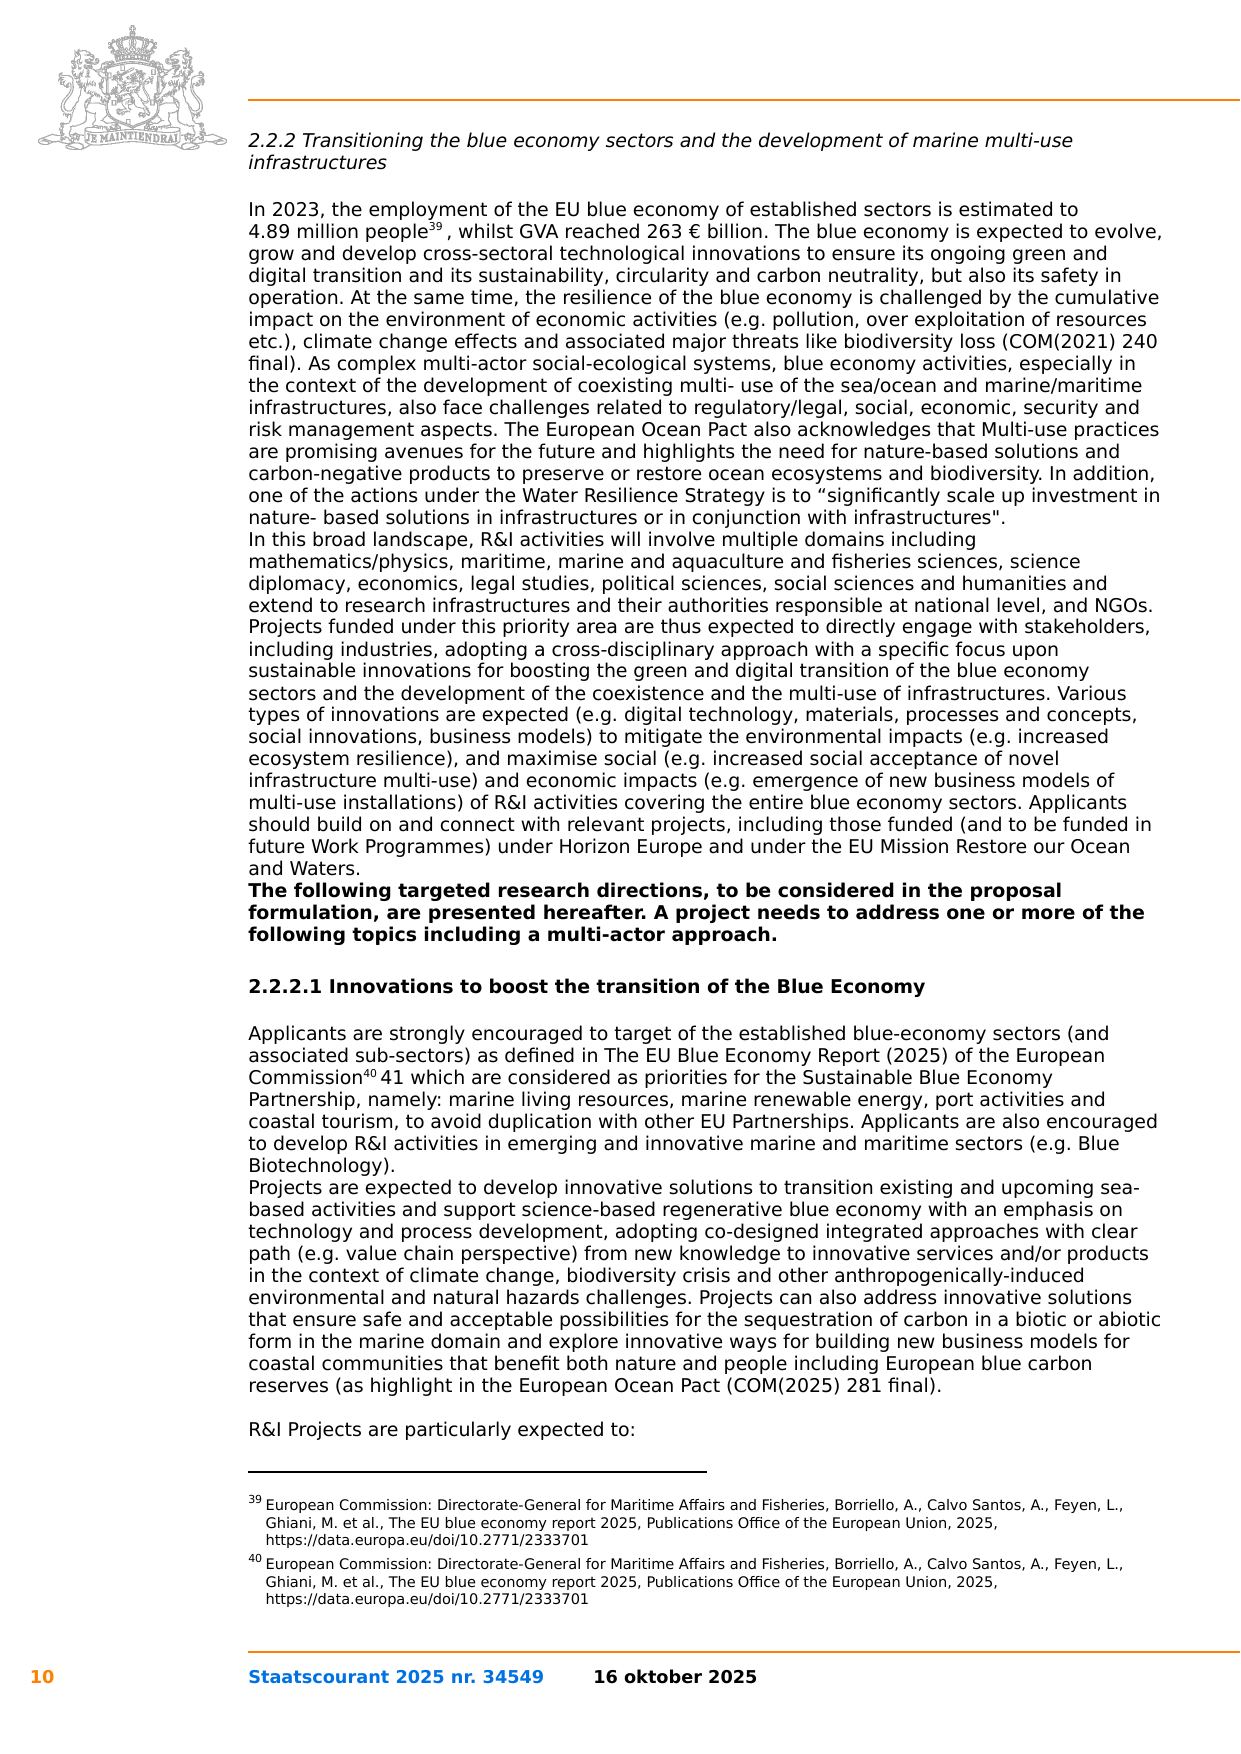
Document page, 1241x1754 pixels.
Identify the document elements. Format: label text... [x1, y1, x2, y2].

text In this broad landscape, R&I activities will involve multiple domains including mathematics/physics, maritime, marine and aquaculture and fisheries sciences, science diplomacy, economics, legal studies, political sciences, social sciences and humanities and extend to research infrastructures and their authorities responsible at national level, and NGOs. Projects funded under this priority area are thus expected to directly engage with stakeholders, including industries, adopting a cross-disciplinary approach with a specific focus upon sustainable innovations for boosting the green and digital transition of the blue economy sectors and the development of the coexistence and the multi-use of infrastructures. Various types of innovations are expected (e.g. digital technology, materials, processes and concepts, social innovations, business models) to mitigate the environmental impacts (e.g. increased ecosystem resilience), and maximise social (e.g. increased social acceptance of novel infrastructure multi-use) and economic impacts (e.g. emergence of new business models of multi-use installations) of R&I activities covering the entire blue economy sectors. Applicants should build on and connect with relevant projects, including those funded (and to be funded in future Work Programmes) under Horizon Europe and under the EU Mission Restore our Ocean and Waters. [248, 528, 1163, 880]
picture [38, 25, 227, 150]
text Applicants are strongly encouraged to target of the established blue-economy sectors (and associated sub-sectors) as defined in The EU Blue Economy Report (2025) of the European Commission41 which are considered as priorities for the Sustainable Blue Economy Partnership, namely: marine living resources, marine renewable energy, port activities and coastal tourism, to avoid duplication with other EU Partnerships. Applicants are also encouraged to develop R&I activities in emerging and innovative marine and maritime sectors (e.g. Blue Biotechnology). [248, 1023, 1163, 1177]
text European Commission: Directorate-General for Maritime Affairs and Fisheries, Borriello, A., Calvo Santos, A., Feyen, L., Ghiani, M. et al., The EU blue economy report 2025, Publications Office of the European Union, 2025, https://data.europa.eu/doi/10.2771/2333701 [248, 1493, 1163, 1549]
text Projects are expected to develop innovative solutions to transition existing and upcoming sea-based activities and support science-based regenerative blue economy with an emphasis on technology and process development, adopting co-designed integrated approaches with clear path (e.g. value chain perspective) from new knowledge to innovative services and/or products in the context of climate change, biodiversity crisis and other anthropogenically-induced environmental and natural hazards challenges. Projects can also address innovative solutions that ensure safe and acceptable possibilities for the sequestration of carbon in a biotic or abiotic form in the marine domain and explore innovative ways for building new business models for coastal communities that benefit both nature and people including European blue carbon reserves (as highlight in the European Ocean Pact (COM(2025) 281 final). [248, 1177, 1163, 1397]
text European Commission: Directorate-General for Maritime Affairs and Fisheries, Borriello, A., Calvo Santos, A., Feyen, L., Ghiani, M. et al., The EU blue economy report 2025, Publications Office of the European Union, 2025, https://data.europa.eu/doi/10.2771/2333701 [248, 1552, 1163, 1608]
subtitle 2.2.2.1 Innovations to boost the transition of the Blue Economy [248, 976, 1163, 998]
text The following targeted research directions, to be considered in the proposal formulation, are presented hereafter. A project needs to address one or more of the following topics including a multi-actor approach. [248, 880, 1163, 946]
text In 2023, the employment of the EU blue economy of established sectors is estimated to 4.89 million people, whilst GVA reached 263 € billion. The blue economy is expected to evolve, grow and develop cross-sectoral technological innovations to ensure its ongoing green and digital transition and its sustainability, circularity and carbon neutrality, but also its safety in operation. At the same time, the resilience of the blue economy is challenged by the cumulative impact on the environment of economic activities (e.g. pollution, over exploitation of resources etc.), climate change effects and associated major threats like biodiversity loss (COM(2021) 240 final). As complex multi-actor social-ecological systems, blue economy activities, especially in the context of the development of coexisting multi- use of the sea/ocean and marine/maritime infrastructures, also face challenges related to regulatory/legal, social, economic, security and risk management aspects. The European Ocean Pact also acknowledges that Multi-use practices are promising avenues for the future and highlights the need for nature-based solutions and carbon-negative products to preserve or restore ocean ecosystems and biodiversity. In addition, one of the actions under the Water Resilience Strategy is to “significantly scale up investment in nature- based solutions in infrastructures or in conjunction with infrastructures". [248, 199, 1163, 528]
text R&I Projects are particularly expected to: [248, 1419, 1163, 1441]
subtitle 2.2.2 Transitioning the blue economy sectors and the development of marine multi-use infrastructures [248, 130, 1163, 174]
